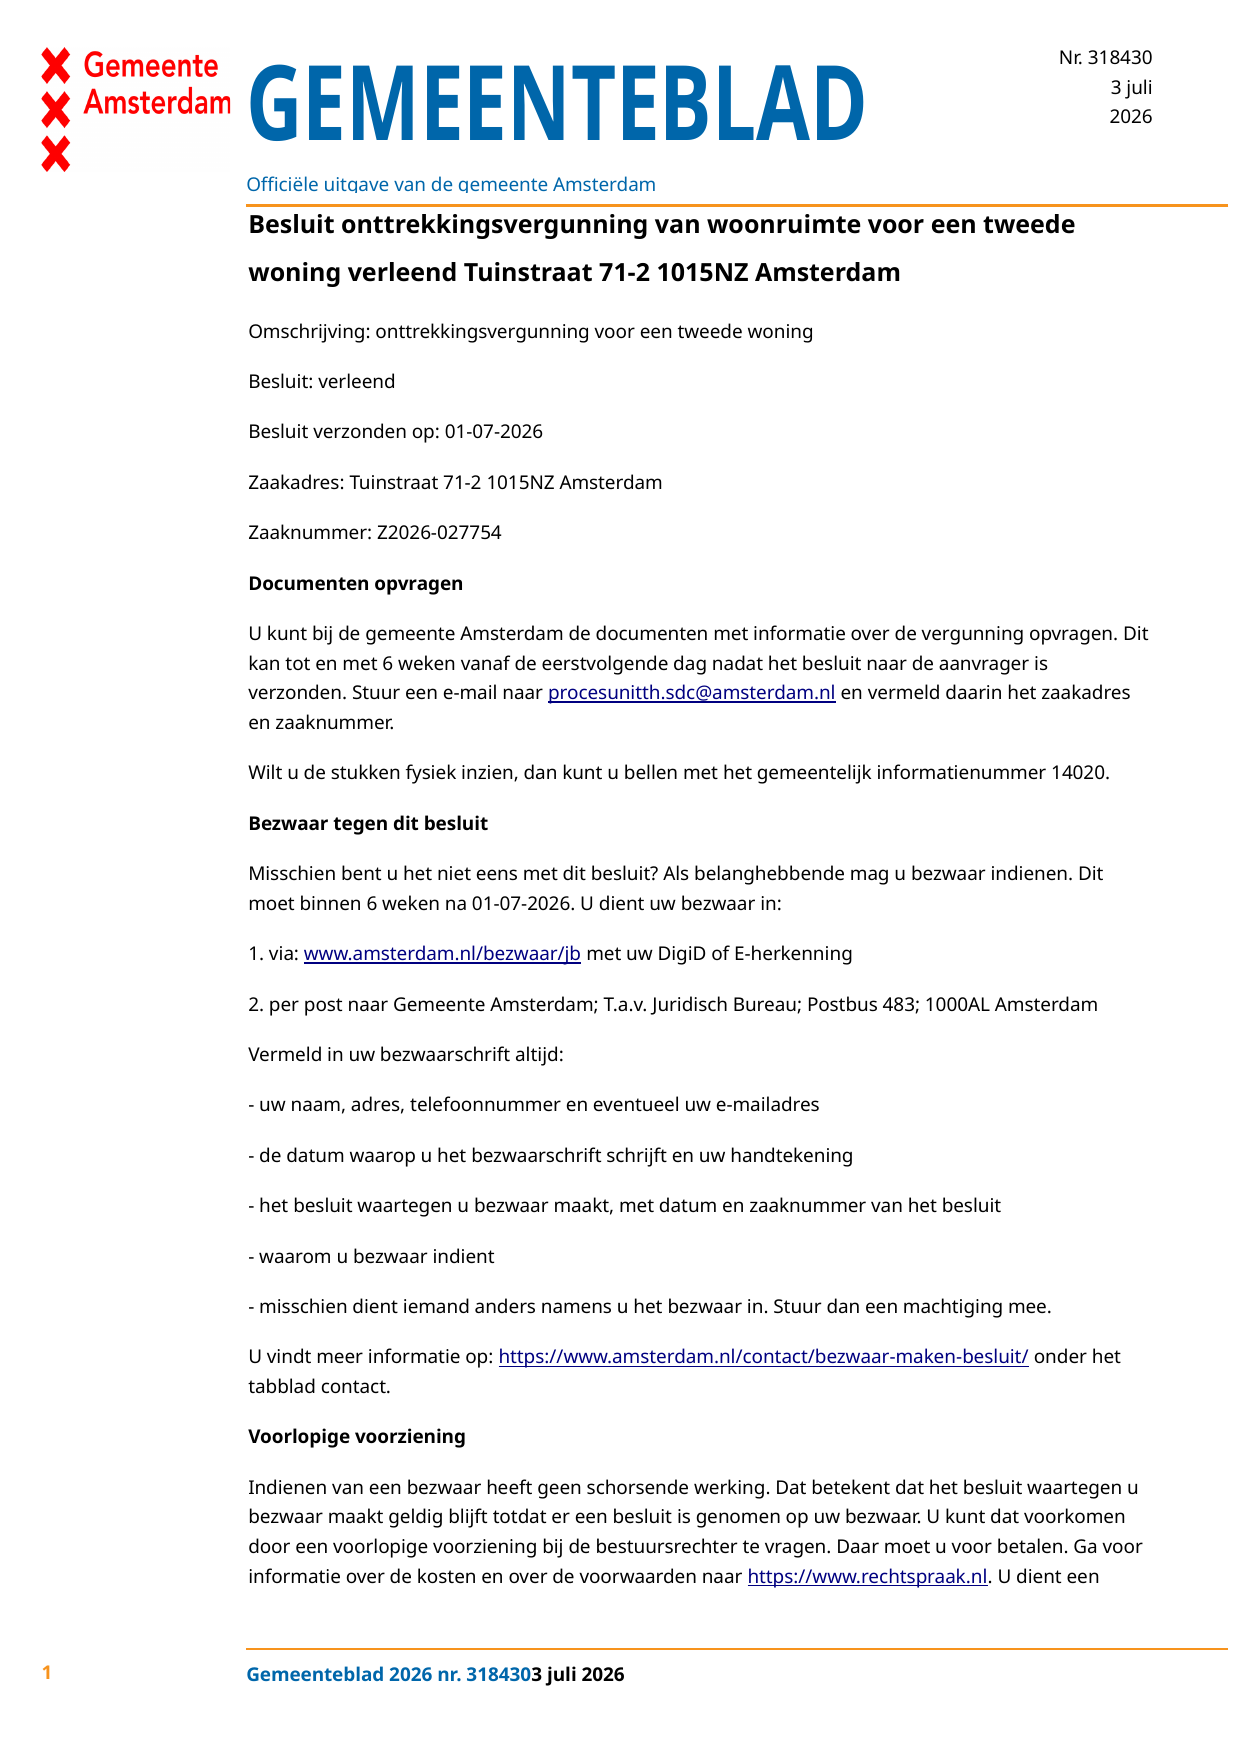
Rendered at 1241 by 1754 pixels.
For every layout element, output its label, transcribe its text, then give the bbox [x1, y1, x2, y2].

text Zaakadres: Tuinstraat 71-2 1015NZ Amsterdam [248, 469, 1152, 495]
text Documenten opvragen [248, 570, 1152, 596]
text 2. per post naar Gemeente Amsterdam; T.a.v. Juridisch Bureau; Postbus 483; 1000AL Amsterdam [248, 991, 1152, 1017]
text - waarom u bezwaar indient [248, 1243, 1152, 1269]
text Misschien bent u het niet eens met dit besluit? Als belanghebbende mag u bezwaar indienen. Dit moet binnen 6 weken na 01-07-2026. U dient uw bezwaar in: [248, 860, 1152, 916]
text Vermeld in uw bezwaarschrift altijd: [248, 1041, 1152, 1067]
text Besluit onttrekkingsvergunning van woonruimte voor een tweede woning verleend Tuinstraat 71-2 1015NZ Amsterdam [248, 207, 1152, 288]
text Bezwaar tegen dit besluit [248, 810, 1152, 836]
text U vindt meer informatie op: https://www.amsterdam.nl/contact/bezwaar-maken-besluit/ onder het tabblad contact. [248, 1344, 1152, 1399]
text Omschrijving: onttrekkingsvergunning voor een tweede woning [248, 318, 1152, 344]
text Besluit verzonden op: 01-07-2026 [248, 419, 1152, 444]
text - de datum waarop u het bezwaarschrift schrijft en uw handtekening [248, 1142, 1152, 1168]
picture [41, 47, 231, 172]
text Zaaknummer: Z2026-027754 [248, 519, 1152, 545]
text Indienen van een bezwaar heeft geen schorsende werking. Dat betekent dat het besluit waartegen u bezwaar maakt geldig blijft totdat er een besluit is genomen op uw bezwaar. U kunt dat voorkomen door een voorlopige voorziening bij de bestuursrechter te vragen. Daar moet u voor betalen. Ga voor informatie over de kosten en over de voorwaarden naar https://www.rechtspraak.nl. U dient een [248, 1474, 1152, 1589]
text U kunt bij de gemeente Amsterdam de documenten met informatie over de vergunning opvragen. Dit kan tot en met 6 weken vanaf de eerstvolgende dag nadat het besluit naar de aanvrager is verzonden. Stuur een e-mail naar procesunitth.sdc@amsterdam.nl en vermeld daarin het zaakadres en zaaknummer. [248, 620, 1152, 735]
text Wilt u de stukken fysiek inzien, dan kunt u bellen met het gemeentelijk informatienummer 14020. [248, 759, 1152, 785]
text - het besluit waartegen u bezwaar maakt, met datum en zaaknummer van het besluit [248, 1192, 1152, 1218]
text Besluit: verleend [248, 368, 1152, 394]
text - misschien dient iemand anders namens u het bezwaar in. Stuur dan een machtiging mee. [248, 1293, 1152, 1319]
text 1. via: www.amsterdam.nl/bezwaar/jb met uw DigiD of E-herkenning [248, 940, 1152, 966]
text - uw naam, adres, telefoonnummer en eventueel uw e-mailadres [248, 1092, 1152, 1117]
text Voorlopige voorziening [248, 1424, 1152, 1449]
